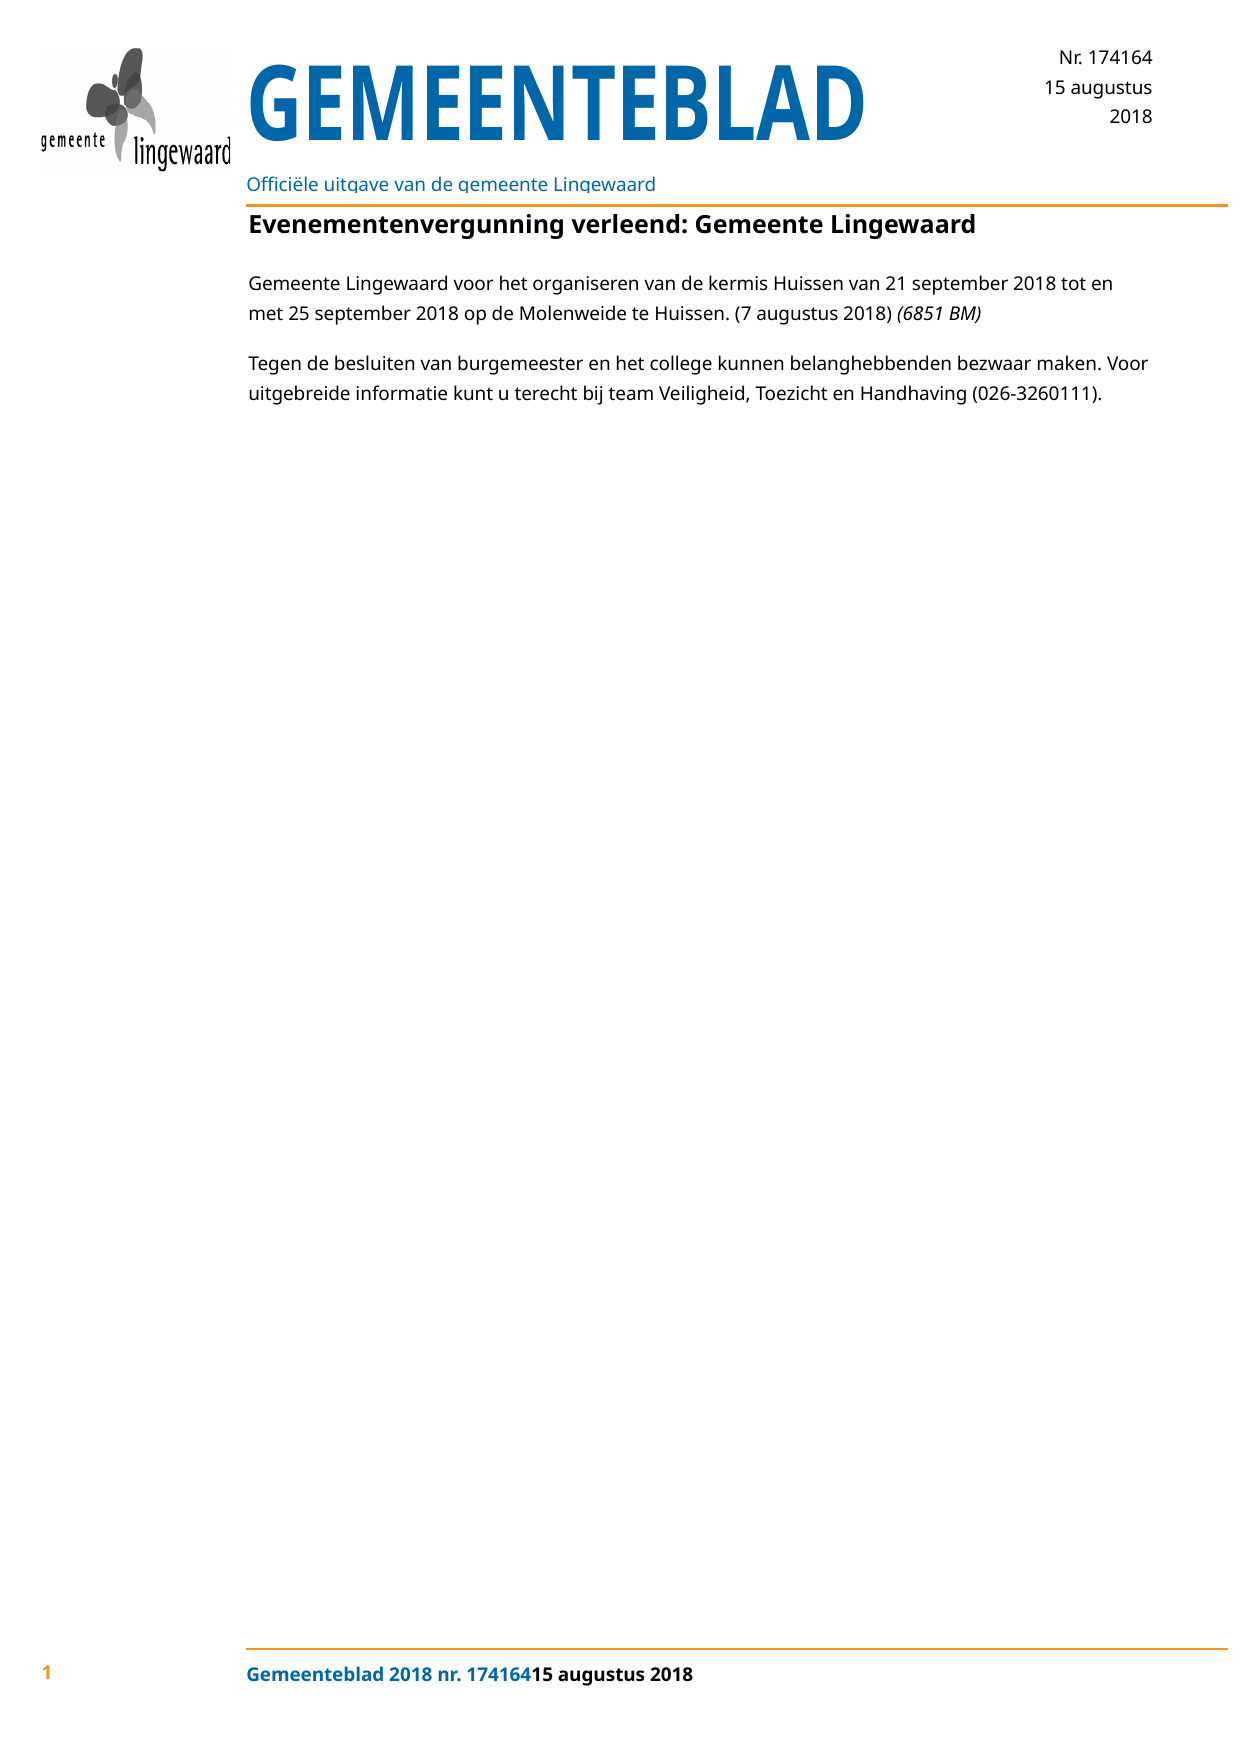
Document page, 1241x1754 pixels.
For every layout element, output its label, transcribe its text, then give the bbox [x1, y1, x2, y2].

text Evenementenvergunning verleend: Gemeente Lingewaard [248, 207, 1152, 241]
picture [41, 47, 231, 172]
text Tegen de besluiten van burgemeester en het college kunnen belanghebbenden bezwaar maken. Voor uitgebreide informatie kunt u terecht bij team Veiligheid, Toezicht en Handhaving (026-3260111). [248, 350, 1152, 406]
text Gemeente Lingewaard voor het organiseren van de kermis Huissen van 21 september 2018 tot en met 25 september 2018 op de Molenweide te Huissen. (7 augustus 2018) (6851 BM) [248, 270, 1152, 326]
